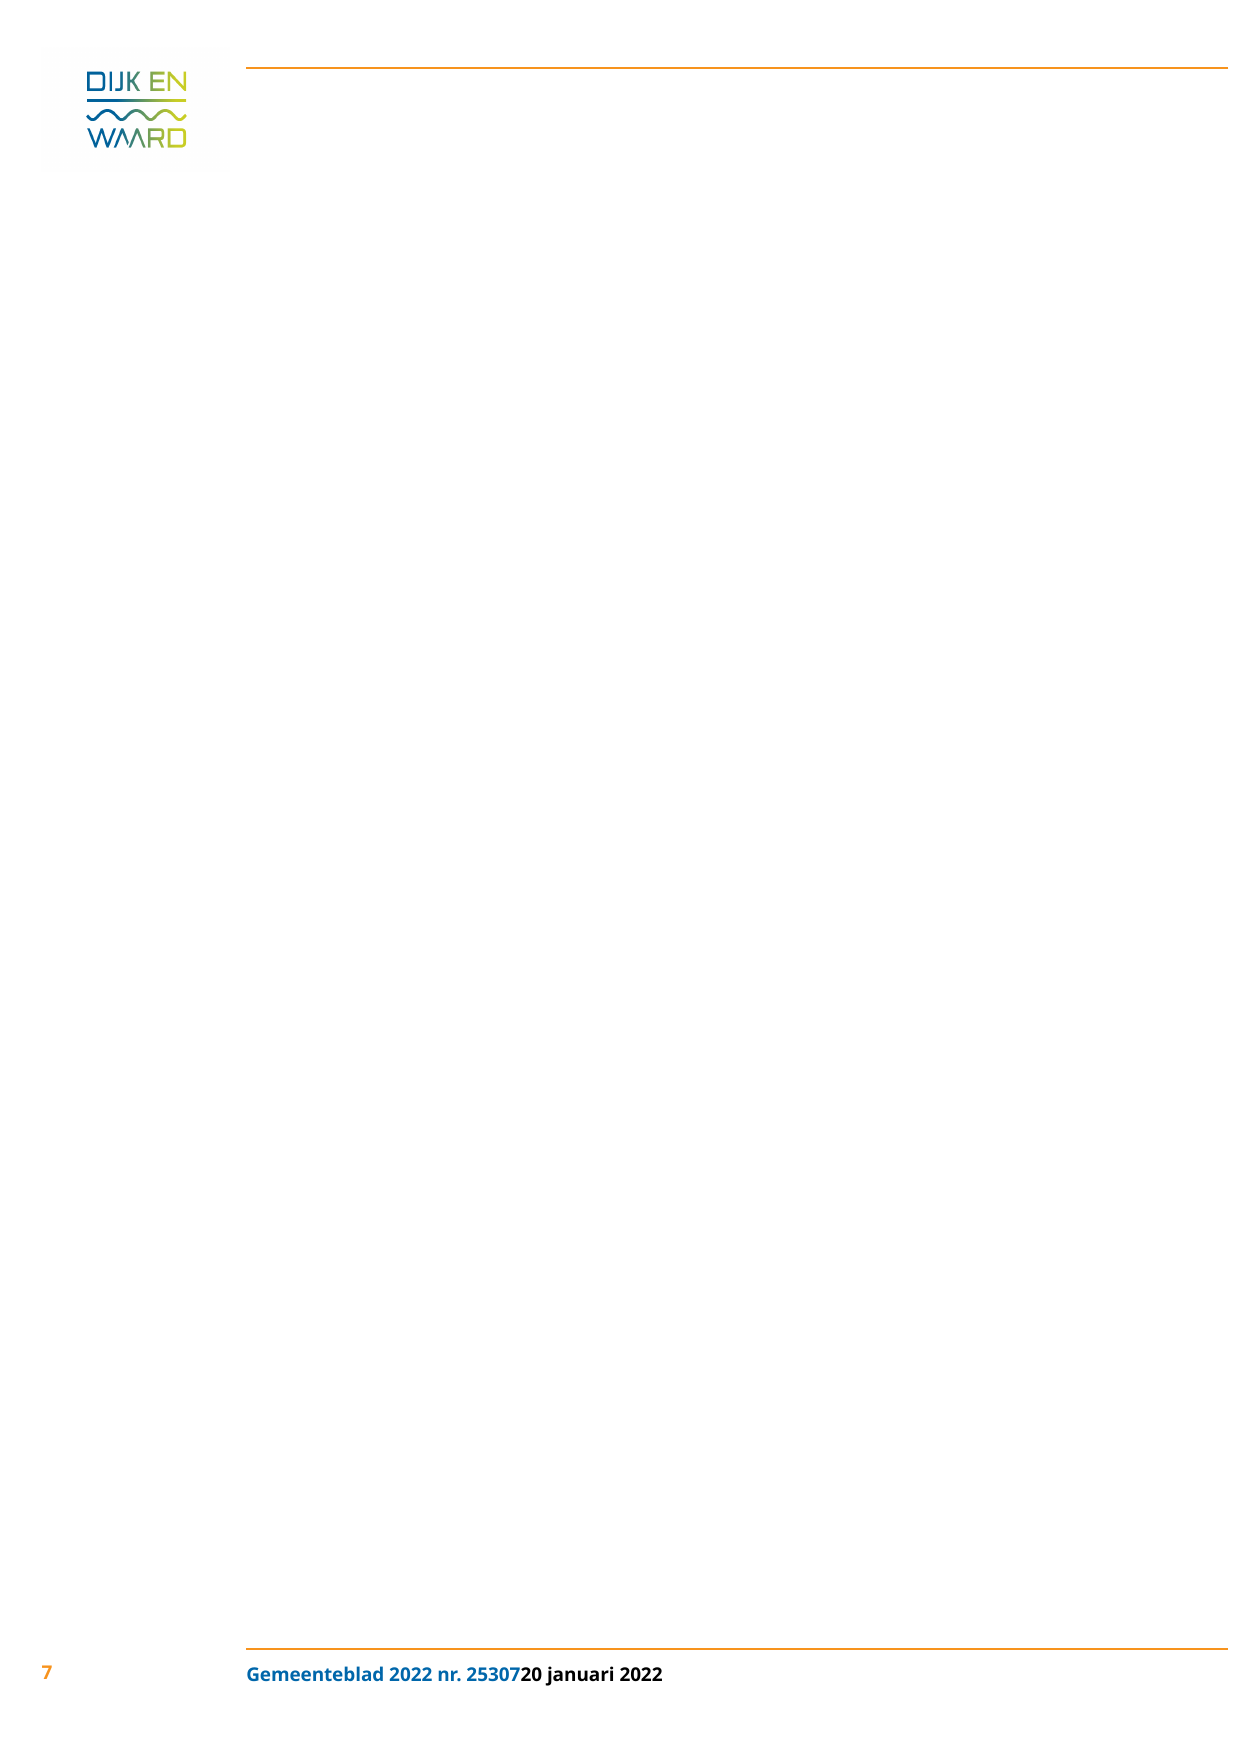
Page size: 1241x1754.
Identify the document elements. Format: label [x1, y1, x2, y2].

picture [41, 47, 231, 172]
